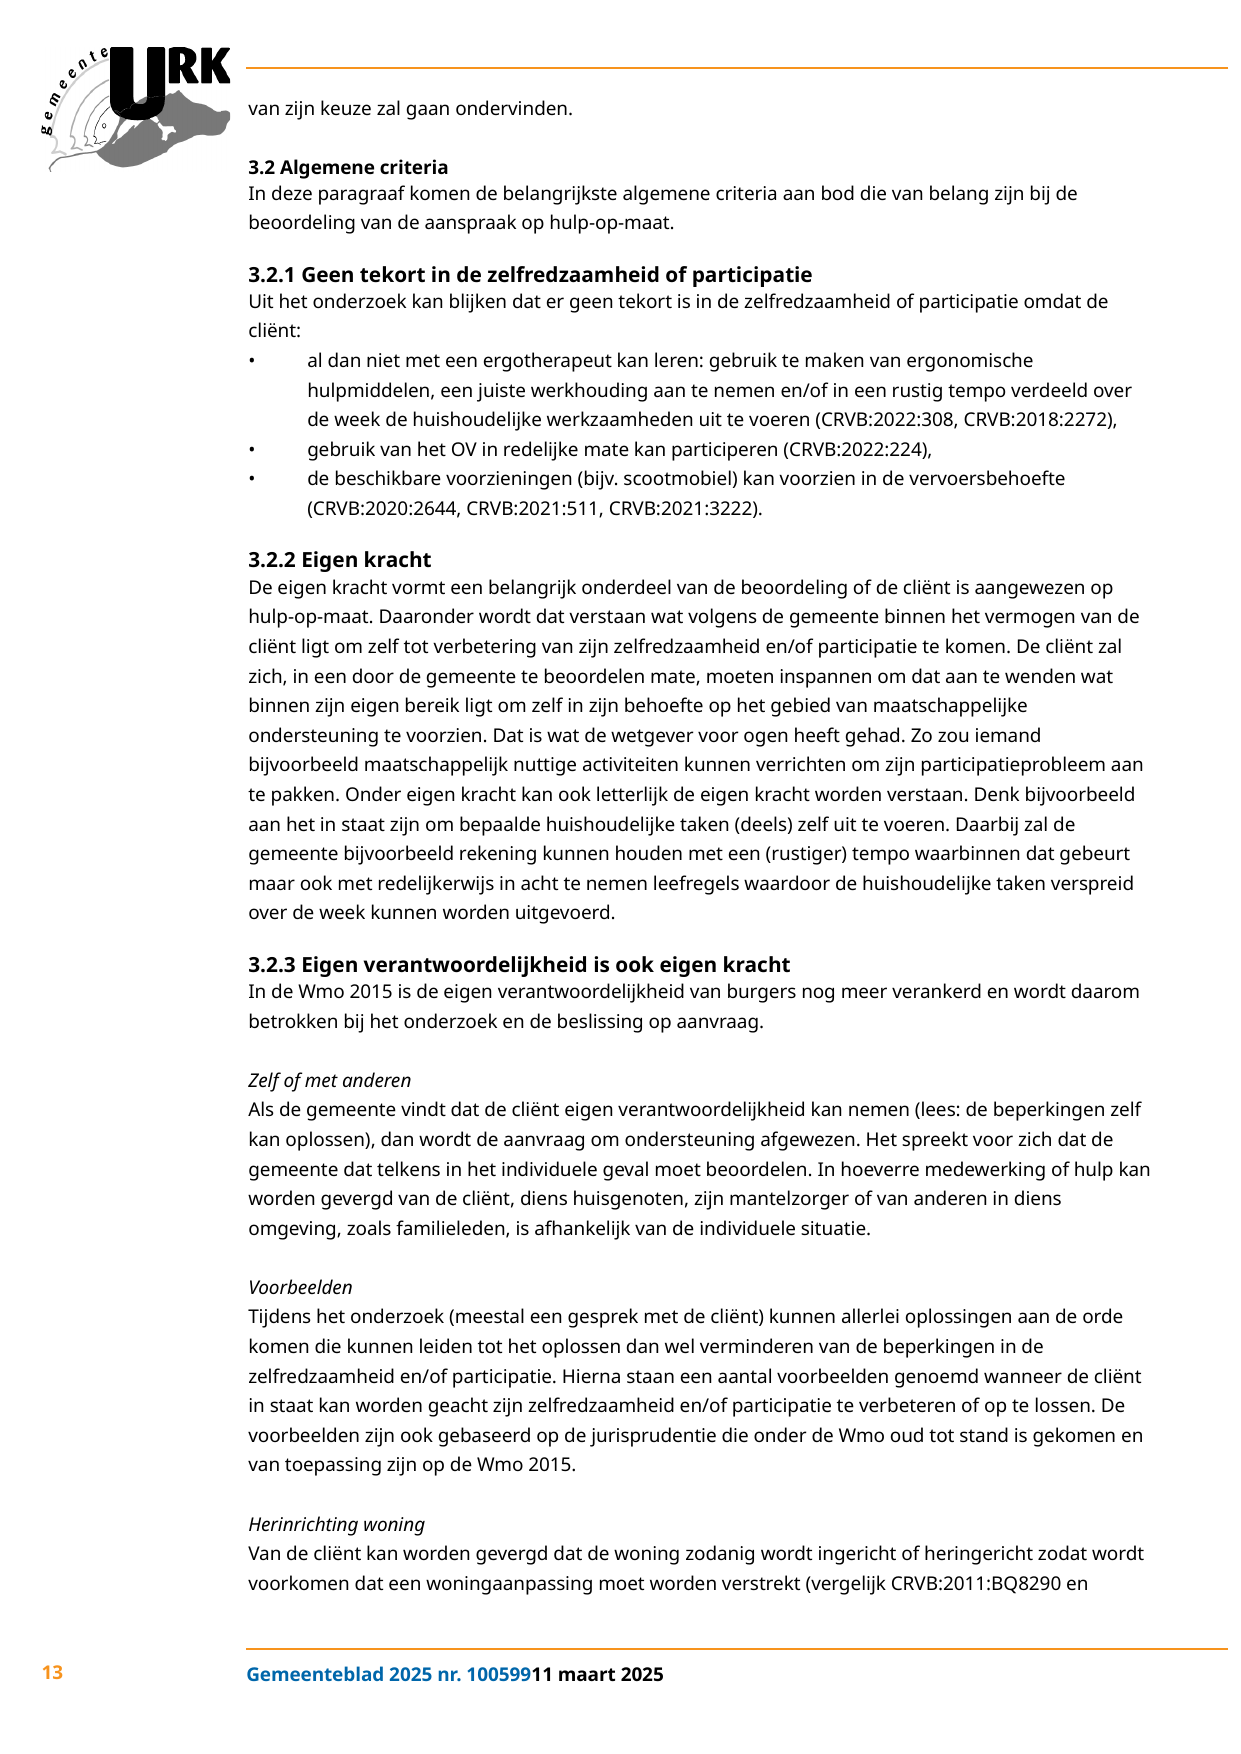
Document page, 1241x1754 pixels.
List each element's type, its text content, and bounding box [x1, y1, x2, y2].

list al dan niet met een ergotherapeut kan leren: gebruik te maken van ergonomische hulpmiddelen, een juiste werkhouding aan te nemen en/of in een rustig tempo verdeeld over de week de huishoudelijke werkzaamheden uit te voeren (CRVB:2022:308, CRVB:2018:2272), [248, 347, 1152, 432]
text Van de cliënt kan worden gevergd dat de woning zodanig wordt ingericht of heringericht zodat wordt voorkomen dat een woningaanpassing moet worden verstrekt (vergelijk CRVB:2011:BQ8290 en [248, 1540, 1152, 1596]
text van zijn keuze zal gaan ondervinden. [248, 95, 1152, 121]
picture [41, 47, 231, 172]
text De eigen kracht vormt een belangrijk onderdeel van de beoordeling of de cliënt is aangewezen op hulp-op-maat. Daaronder wordt dat verstaan wat volgens de gemeente binnen het vermogen van de cliënt ligt om zelf tot verbetering van zijn zelfredzaamheid en/of participatie te komen. De cliënt zal zich, in een door de gemeente te beoordelen mate, moeten inspannen om dat aan te wenden wat binnen zijn eigen bereik ligt om zelf in zijn behoefte op het gebied van maatschappelijke ondersteuning te voorzien. Dat is wat de wetgever voor ogen heeft gehad. Zo zou iemand bijvoorbeeld maatschappelijk nuttige activiteiten kunnen verrichten om zijn participatieprobleem aan te pakken. Onder eigen kracht kan ook letterlijk de eigen kracht worden verstaan. Denk bijvoorbeeld aan het in staat zijn om bepaalde huishoudelijke taken (deels) zelf uit te voeren. Daarbij zal de gemeente bijvoorbeeld rekening kunnen houden met een (rustiger) tempo waarbinnen dat gebeurt maar ook met redelijkerwijs in acht te nemen leefregels waardoor de huishoudelijke taken verspreid over de week kunnen worden uitgevoerd. [248, 574, 1152, 925]
text 3.2.2 Eigen kracht [248, 546, 1152, 574]
text 3.2.1 Geen tekort in de zelfredzaamheid of participatie [248, 260, 1152, 288]
text Zelf of met anderen [248, 1067, 1152, 1093]
text Voorbeelden [248, 1274, 1152, 1300]
text In deze paragraaf komen de belangrijkste algemene criteria aan bod die van belang zijn bij de beoordeling van de aanspraak op hulp-op-maat. [248, 180, 1152, 235]
text Uit het onderzoek kan blijken dat er geen tekort is in de zelfredzaamheid of participatie omdat de cliënt: [248, 288, 1152, 343]
text Herinrichting woning [248, 1511, 1152, 1537]
text Als de gemeente vindt dat de cliënt eigen verantwoordelijkheid kan nemen (lees: de beperkingen zelf kan oplossen), dan wordt de aanvraag om ondersteuning afgewezen. Het spreekt voor zich dat de gemeente dat telkens in het individuele geval moet beoordelen. In hoeverre medewerking of hulp kan worden gevergd van de cliënt, diens huisgenoten, zijn mantelzorger of van anderen in diens omgeving, zoals familieleden, is afhankelijk van de individuele situatie. [248, 1097, 1152, 1241]
text 3.2 Algemene criteria [248, 154, 1152, 180]
text Tijdens het onderzoek (meestal een gesprek met de cliënt) kunnen allerlei oplossingen aan de orde komen die kunnen leiden tot het oplossen dan wel verminderen van de beperkingen in de zelfredzaamheid en/of participatie. Hierna staan een aantal voorbeelden genoemd wanneer de cliënt in staat kan worden geacht zijn zelfredzaamheid en/of participatie te verbeteren of op te lossen. De voorbeelden zijn ook gebaseerd op de jurisprudentie die onder de Wmo oud tot stand is gekomen en van toepassing zijn op de Wmo 2015. [248, 1304, 1152, 1477]
list de beschikbare voorzieningen (bijv. scootmobiel) kan voorzien in de vervoersbehoefte (CRVB:2020:2644, CRVB:2021:511, CRVB:2021:3222). [248, 466, 1152, 521]
text 3.2.3 Eigen verantwoordelijkheid is ook eigen kracht [248, 950, 1152, 978]
text In de Wmo 2015 is de eigen verantwoordelijkheid van burgers nog meer verankerd en wordt daarom betrokken bij het onderzoek en de beslissing op aanvraag. [248, 978, 1152, 1034]
list gebruik van het OV in redelijke mate kan participeren (CRVB:2022:224), [248, 436, 1152, 462]
